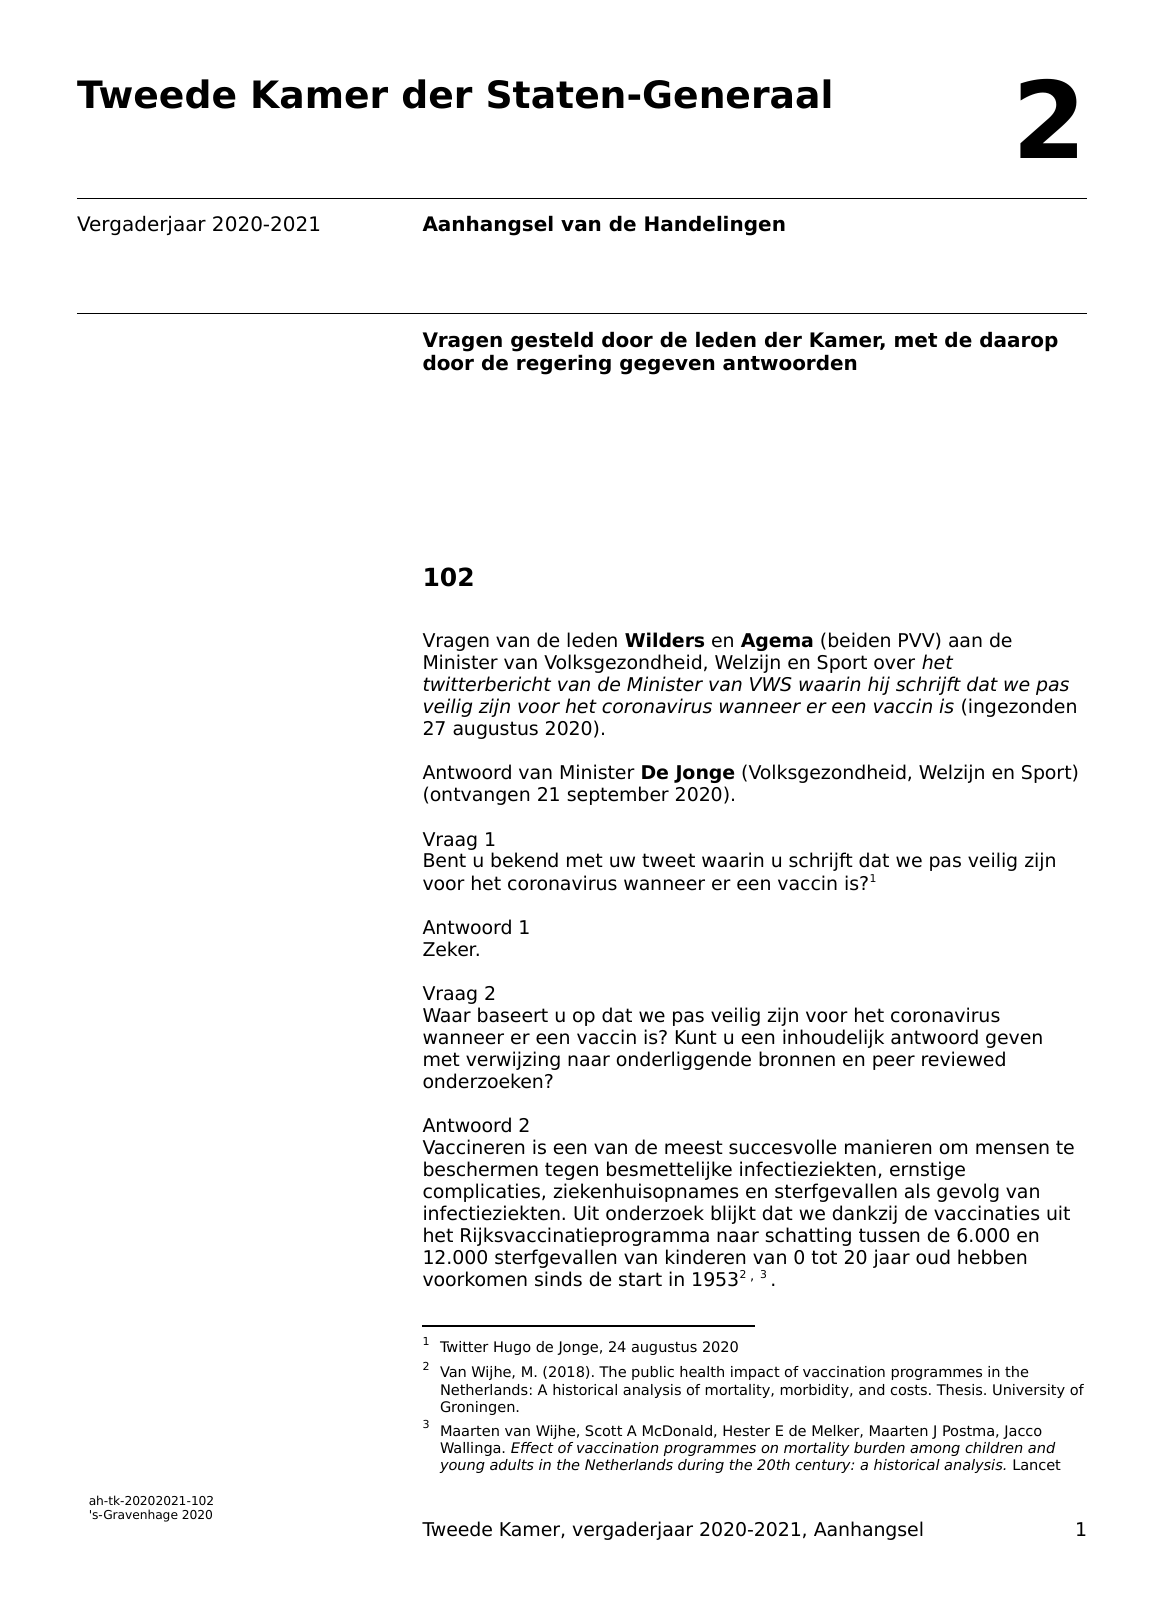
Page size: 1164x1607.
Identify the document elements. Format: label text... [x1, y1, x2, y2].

table_cell Aanhangsel van de Handelingen [422, 199, 1087, 313]
table_header Tweede Kamer der Staten-Generaal [77, 59, 886, 198]
text 102 [422, 563, 1087, 592]
table_cell Vragen gesteld door de leden der Kamer, met de daarop door de regering gegeven antwoorden [422, 314, 1087, 375]
text Bent u bekend met uw tweet waarin u schrijft dat we pas veilig zijn voor het coronavirus wanneer er een vaccin is? [422, 850, 1087, 894]
table_cell Vergaderjaar 2020-2021 [77, 199, 422, 313]
text Twitter Hugo de Jonge, 24 augustus 2020 [422, 1335, 1087, 1357]
text Vraag 1 [422, 828, 1087, 850]
table_header 2 [886, 59, 1087, 198]
text Antwoord 1 [422, 917, 1087, 938]
text Waar baseert u op dat we pas veilig zijn voor het coronavirus wanneer er een vaccin is? Kunt u een inhoudelijk antwoord geven met verwijzing naar onderliggende bronnen en peer reviewed onderzoeken? [422, 1005, 1087, 1093]
table_cell [77, 314, 422, 375]
text Vraag 2 [422, 983, 1087, 1005]
text Vragen van de leden Wilders en Agema (beiden PVV) aan de Minister van Volksgezondheid, Welzijn en Sport over het twitterbericht van de Minister van VWS waarin hij schrijft dat we pas veilig zijn voor het coronavirus wanneer er een vaccin is (ingezonden 27 augustus 2020). [422, 630, 1087, 740]
text Zeker. [422, 938, 1087, 961]
text Van Wijhe, M. (2018). The public health impact of vaccination programmes in the Netherlands: A historical analysis of mortality, morbidity, and costs. Thesis. University of Groningen. [422, 1360, 1087, 1416]
text ah-tk-20202021-102 [88, 1494, 323, 1508]
text Antwoord 2 [422, 1115, 1087, 1137]
text Maarten van Wijhe, Scott A McDonald, Hester E de Melker, Maarten J Postma, Jacco Wallinga. Effect of vaccination programmes on mortality burden among children and young adults in the Netherlands during the 20th century: a historical analysis. Lancet [422, 1418, 1087, 1474]
text Antwoord van Minister De Jonge (Volksgezondheid, Welzijn en Sport) (ontvangen 21 september 2020). [422, 762, 1087, 806]
text Vaccineren is een van de meest succesvolle manieren om mensen te beschermen tegen besmettelijke infectieziekten, ernstige complicaties, ziekenhuisopnames en sterfgevallen als gevolg van infectieziekten. Uit onderzoek blijkt dat we dankzij de vaccinaties uit het Rijksvaccinatieprogramma naar schatting tussen de 6.000 en 12.000 sterfgevallen van kinderen van 0 tot 20 jaar oud hebben voorkomen sinds de start in 1953, . [422, 1137, 1087, 1291]
text 's-Gravenhage 2020 [88, 1508, 323, 1522]
